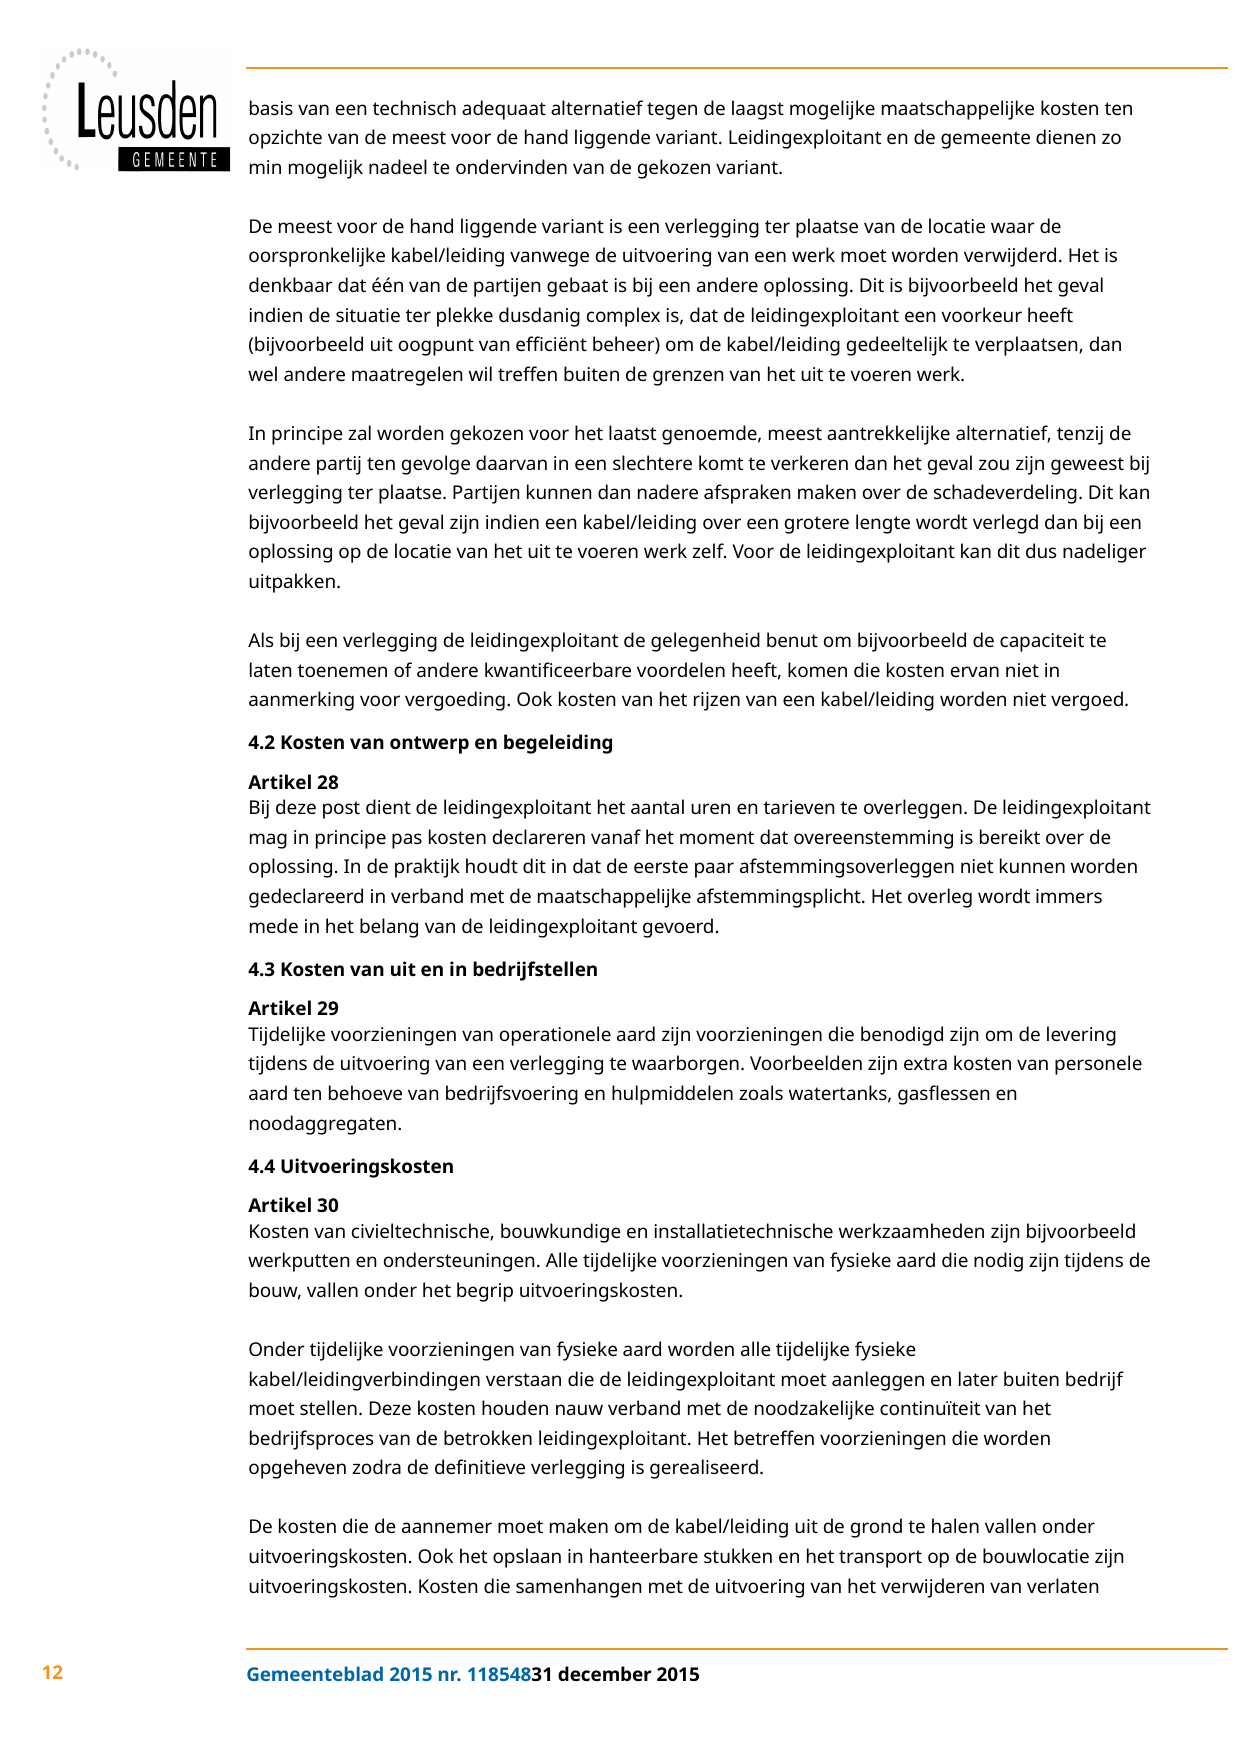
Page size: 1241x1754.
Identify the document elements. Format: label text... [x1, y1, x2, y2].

text Artikel 29 [248, 995, 1152, 1021]
text Bij deze post dient de leidingexploitant het aantal uren en tarieven te overleggen. De leidingexploitant mag in principe pas kosten declareren vanaf het moment dat overeenstemming is bereikt over de oplossing. In de praktijk houdt dit in dat de eerste paar afstemmingsoverleggen niet kunnen worden gedeclareerd in verband met de maatschappelijke afstemmingsplicht. Het overleg wordt immers mede in het belang van de leidingexploitant gevoerd. [248, 794, 1152, 939]
text De meest voor de hand liggende variant is een verlegging ter plaatse van de locatie waar de oorspronkelijke kabel/leiding vanwege de uitvoering van een werk moet worden verwijderd. Het is denkbaar dat één van de partijen gebaat is bij een andere oplossing. Dit is bijvoorbeeld het geval indien de situatie ter plekke dusdanig complex is, dat de leidingexploitant een voorkeur heeft (bijvoorbeeld uit oogpunt van efficiënt beheer) om de kabel/leiding gedeeltelijk te verplaatsen, dan wel andere maatregelen wil treffen buiten de grenzen van het uit te voeren werk. [248, 213, 1152, 387]
text Als bij een verlegging de leidingexploitant de gelegenheid benut om bijvoorbeeld de capaciteit te laten toenemen of andere kwantificeerbare voordelen heeft, komen die kosten ervan niet in aanmerking voor vergoeding. Ook kosten van het rijzen van een kabel/leiding worden niet vergoed. [248, 627, 1152, 712]
text Artikel 30 [248, 1192, 1152, 1218]
text 4.2 Kosten van ontwerp en begeleiding [248, 729, 1152, 755]
text 4.3 Kosten van uit en in bedrijfstellen [248, 956, 1152, 982]
picture [41, 47, 231, 172]
text 4.4 Uitvoeringskosten [248, 1153, 1152, 1179]
text In principe zal worden gekozen voor het laatst genoemde, meest aantrekkelijke alternatief, tenzij de andere partij ten gevolge daarvan in een slechtere komt te verkeren dan het geval zou zijn geweest bij verlegging ter plaatse. Partijen kunnen dan nadere afspraken maken over de schadeverdeling. Dit kan bijvoorbeeld het geval zijn indien een kabel/leiding over een grotere lengte wordt verlegd dan bij een oplossing op de locatie van het uit te voeren werk zelf. Voor de leidingexploitant kan dit dus nadeliger uitpakken. [248, 420, 1152, 594]
text Artikel 28 [248, 769, 1152, 794]
text De kosten die de aannemer moet maken om de kabel/leiding uit de grond te halen vallen onder uitvoeringskosten. Ook het opslaan in hanteerbare stukken en het transport op de bouwlocatie zijn uitvoeringskosten. Kosten die samenhangen met de uitvoering van het verwijderen van verlaten [248, 1514, 1152, 1599]
text Onder tijdelijke voorzieningen van fysieke aard worden alle tijdelijke fysieke kabel/leidingverbindingen verstaan die de leidingexploitant moet aanleggen en later buiten bedrijf moet stellen. Deze kosten houden nauw verband met de noodzakelijke continuïteit van het bedrijfsproces van de betrokken leidingexploitant. Het betreffen voorzieningen die worden opgeheven zodra de definitieve verlegging is gerealiseerd. [248, 1336, 1152, 1480]
text Kosten van civieltechnische, bouwkundige en installatietechnische werkzaamheden zijn bijvoorbeeld werkputten en ondersteuningen. Alle tijdelijke voorzieningen van fysieke aard die nodig zijn tijdens de bouw, vallen onder het begrip uitvoeringskosten. [248, 1218, 1152, 1303]
text basis van een technisch adequaat alternatief tegen de laagst mogelijke maatschappelijke kosten ten opzichte van de meest voor de hand liggende variant. Leidingexploitant en de gemeente dienen zo min mogelijk nadeel te ondervinden van de gekozen variant. [248, 95, 1152, 180]
text Tijdelijke voorzieningen van operationele aard zijn voorzieningen die benodigd zijn om de levering tijdens de uitvoering van een verlegging te waarborgen. Voorbeelden zijn extra kosten van personele aard ten behoeve van bedrijfsvoering en hulpmiddelen zoals watertanks, gasflessen en noodaggregaten. [248, 1021, 1152, 1136]
